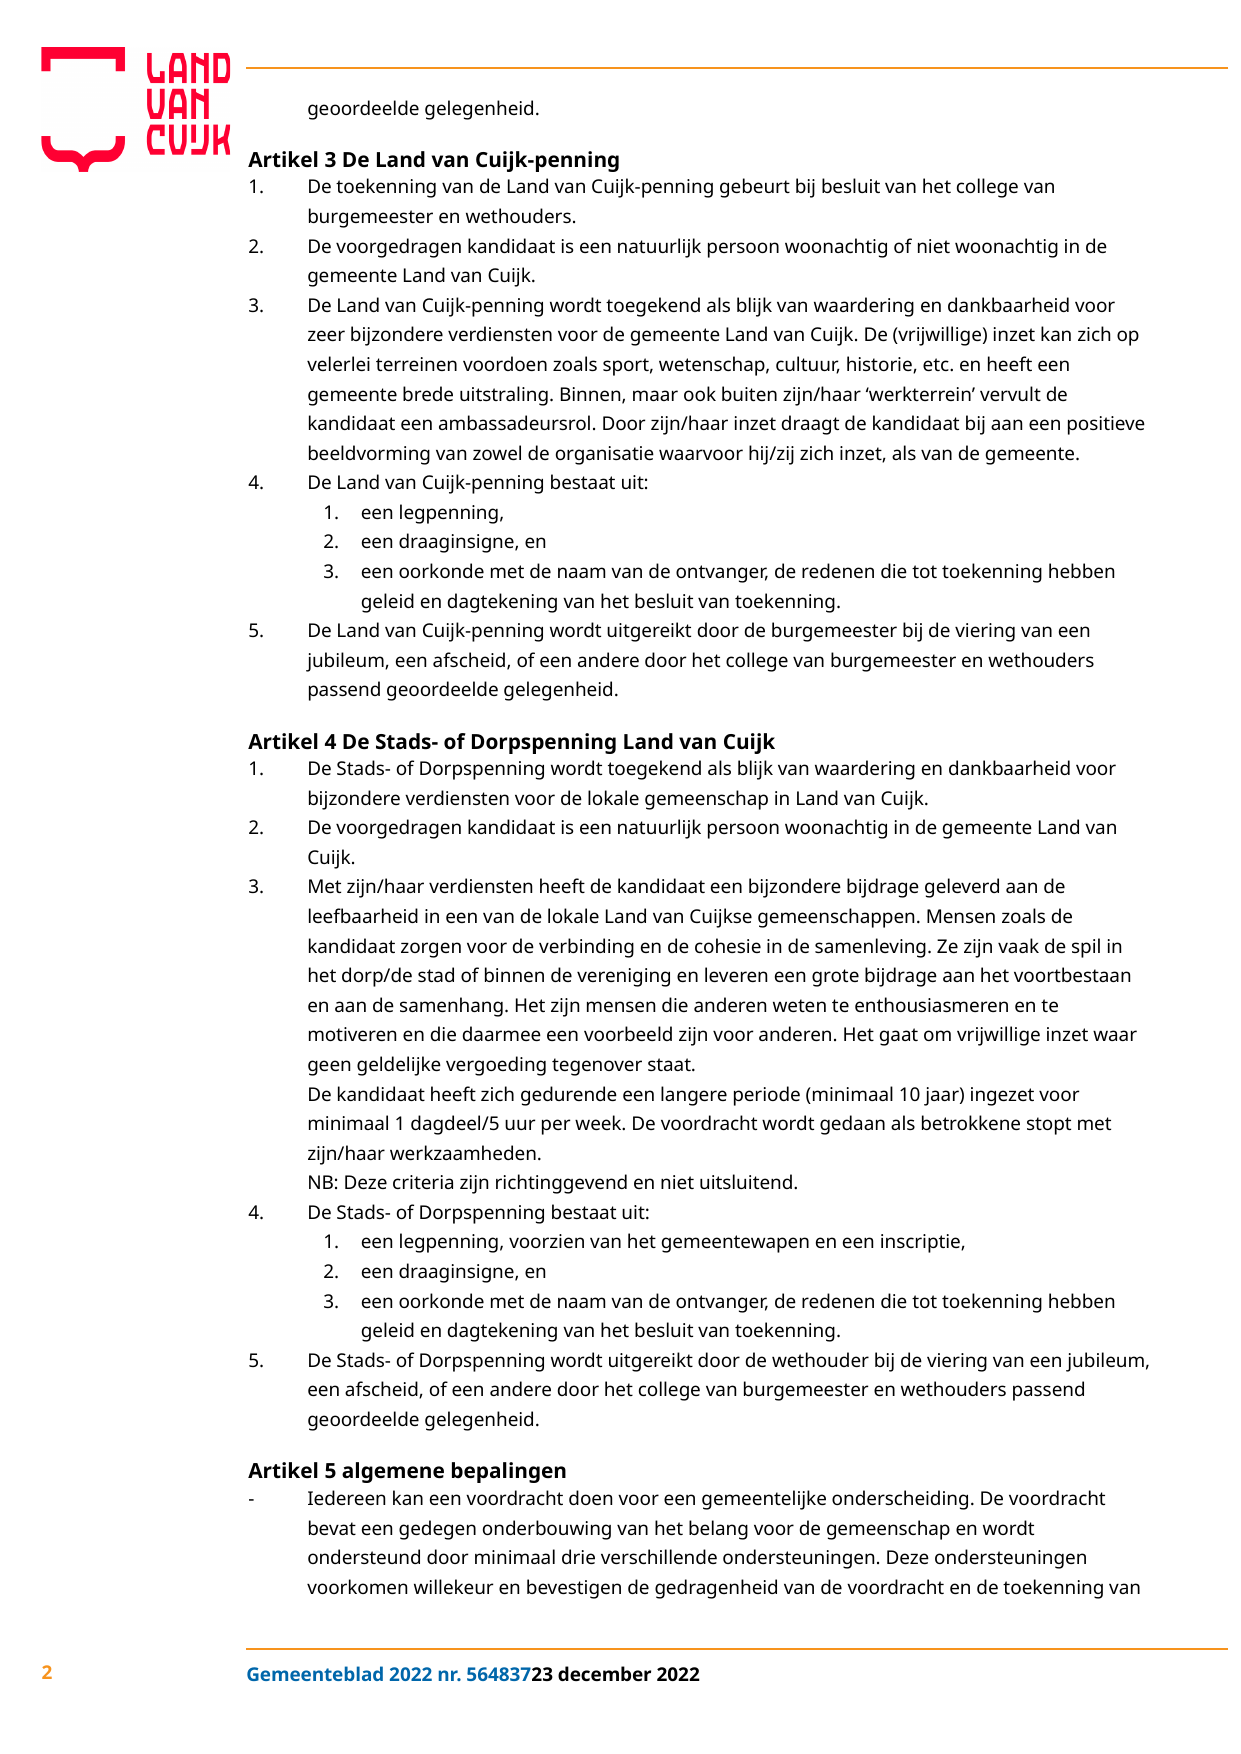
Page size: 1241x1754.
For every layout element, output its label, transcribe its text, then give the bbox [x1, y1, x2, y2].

list een oorkonde met de naam van de ontvanger, de redenen die tot toekenning hebben geleid en dagtekening van het besluit van toekenning. [323, 558, 1152, 613]
list geoordeelde gelegenheid. [248, 95, 1152, 121]
list De toekenning van de Land van Cuijk-penning gebeurt bij besluit van het college van burgemeester en wethouders. [248, 174, 1152, 229]
list De Land van Cuijk-penning wordt toegekend als blijk van waardering en dankbaarheid voor zeer bijzondere verdiensten voor de gemeente Land van Cuijk. De (vrijwillige) inzet kan zich op velerlei terreinen voordoen zoals sport, wetenschap, cultuur, historie, etc. en heeft een gemeente brede uitstraling. Binnen, maar ook buiten zijn/haar ‘werkterrein’ vervult de kandidaat een ambassadeursrol. Door zijn/haar inzet draagt de kandidaat bij aan een positieve beeldvorming van zowel de organisatie waarvoor hij/zij zich inzet, als van de gemeente. [248, 292, 1152, 466]
list De Stads- of Dorpspenning wordt toegekend als blijk van waardering en dankbaarheid voor bijzondere verdiensten voor de lokale gemeenschap in Land van Cuijk. [248, 755, 1152, 811]
text Artikel 4 De Stads- of Dorpspenning Land van Cuijk [248, 727, 1152, 755]
text Artikel 3 De Land van Cuijk-penning [248, 145, 1152, 174]
list een draaginsigne, en [323, 529, 1152, 554]
list een legpenning, [323, 499, 1152, 525]
list De Stads- of Dorpspenning bestaat uit: [248, 1199, 1152, 1225]
list De kandidaat heeft zich gedurende een langere periode (minimaal 10 jaar) ingezet voor minimaal 1 dagdeel/5 uur per week. De voordracht wordt gedaan als betrokkene stopt met zijn/haar werkzaamheden. [248, 1081, 1152, 1166]
list De Land van Cuijk-penning wordt uitgereikt door de burgemeester bij de viering van een jubileum, een afscheid, of een andere door het college van burgemeester en wethouders passend geoordeelde gelegenheid. [248, 617, 1152, 702]
list De voorgedragen kandidaat is een natuurlijk persoon woonachtig in de gemeente Land van Cuijk. [248, 814, 1152, 870]
picture [41, 47, 231, 172]
list Iedereen kan een voordracht doen voor een gemeentelijke onderscheiding. De voordracht bevat een gedegen onderbouwing van het belang voor de gemeenschap en wordt ondersteund door minimaal drie verschillende ondersteuningen. Deze ondersteuningen voorkomen willekeur en bevestigen de gedragenheid van de voordracht en de toekenning van [248, 1485, 1152, 1599]
list een legpenning, voorzien van het gemeentewapen en een inscriptie, [323, 1229, 1152, 1254]
list De voorgedragen kandidaat is een natuurlijk persoon woonachtig of niet woonachtig in de gemeente Land van Cuijk. [248, 233, 1152, 288]
text Artikel 5 algemene bepalingen [248, 1457, 1152, 1485]
list Met zijn/haar verdiensten heeft de kandidaat een bijzondere bijdrage geleverd aan de leefbaarheid in een van de lokale Land van Cuijkse gemeenschappen. Mensen zoals de kandidaat zorgen voor de verbinding en de cohesie in de samenleving. Ze zijn vaak de spil in het dorp/de stad of binnen de vereniging en leveren een grote bijdrage aan het voortbestaan en aan de samenhang. Het zijn mensen die anderen weten te enthousiasmeren en te motiveren en die daarmee een voorbeeld zijn voor anderen. Het gaat om vrijwillige inzet waar geen geldelijke vergoeding tegenover staat. [248, 874, 1152, 1077]
list een draaginsigne, en [323, 1258, 1152, 1284]
list een oorkonde met de naam van de ontvanger, de redenen die tot toekenning hebben geleid en dagtekening van het besluit van toekenning. [323, 1288, 1152, 1343]
list NB: Deze criteria zijn richtinggevend en niet uitsluitend. [248, 1169, 1152, 1195]
list De Land van Cuijk-penning bestaat uit: [248, 469, 1152, 495]
list De Stads- of Dorpspenning wordt uitgereikt door de wethouder bij de viering van een jubileum, een afscheid, of een andere door het college van burgemeester en wethouders passend geoordeelde gelegenheid. [248, 1347, 1152, 1432]
